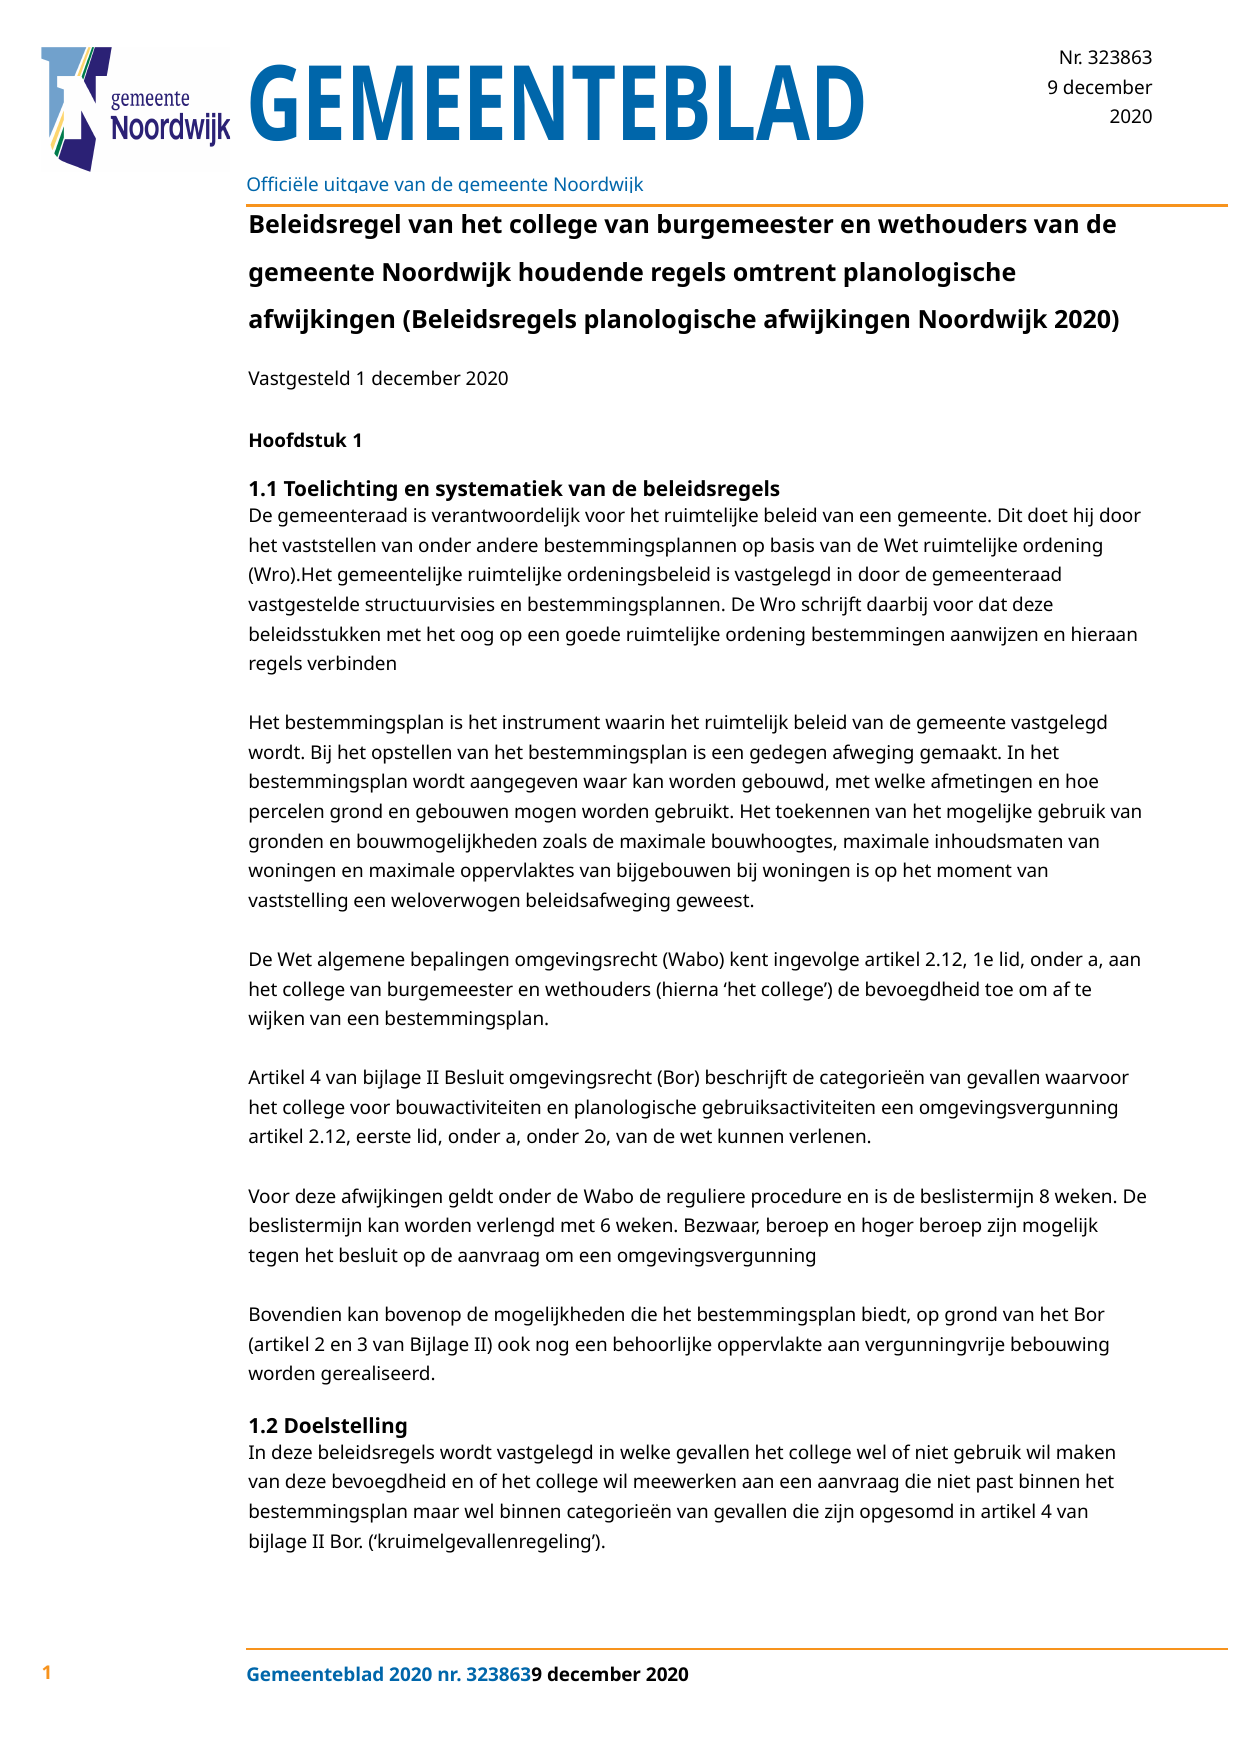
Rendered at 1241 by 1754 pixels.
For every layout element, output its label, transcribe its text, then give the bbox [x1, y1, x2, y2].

text De gemeenteraad is verantwoordelijk voor het ruimtelijke beleid van een gemeente. Dit doet hij door het vaststellen van onder andere bestemmingsplannen op basis van de Wet ruimtelijke ordening (Wro).Het gemeentelijke ruimtelijke ordeningsbeleid is vastgelegd in door de gemeenteraad vastgestelde structuurvisies en bestemmingsplannen. De Wro schrijft daarbij voor dat deze beleidsstukken met het oog op een goede ruimtelijke ordening bestemmingen aanwijzen en hieraan regels verbinden [248, 502, 1152, 676]
text 1.1 Toelichting en systematiek van de beleidsregels [248, 474, 1152, 502]
picture [41, 47, 231, 172]
text Hoofdstuk 1 [248, 425, 1152, 453]
text In deze beleidsregels wordt vastgelegd in welke gevallen het college wel of niet gebruik wil maken van deze bevoegdheid en of het college wil meewerken aan een aanvraag die niet past binnen het bestemmingsplan maar wel binnen categorieën van gevallen die zijn opgesomd in artikel 4 van bijlage II Bor. (‘kruimelgevallenregeling’). [248, 1439, 1152, 1554]
text Bovendien kan bovenop de mogelijkheden die het bestemmingsplan biedt, op grond van het Bor (artikel 2 en 3 van Bijlage II) ook nog een behoorlijke oppervlakte aan vergunningvrije bebouwing worden gerealiseerd. [248, 1301, 1152, 1386]
text Het bestemmingsplan is het instrument waarin het ruimtelijk beleid van de gemeente vastgelegd wordt. Bij het opstellen van het bestemmingsplan is een gedegen afweging gemaakt. In het bestemmingsplan wordt aangegeven waar kan worden gebouwd, met welke afmetingen en hoe percelen grond en gebouwen mogen worden gebruikt. Het toekennen van het mogelijke gebruik van gronden en bouwmogelijkheden zoals de maximale bouwhoogtes, maximale inhoudsmaten van woningen en maximale oppervlaktes van bijgebouwen bij woningen is op het moment van vaststelling een weloverwogen beleidsafweging geweest. [248, 709, 1152, 913]
text Artikel 4 van bijlage II Besluit omgevingsrecht (Bor) beschrijft de categorieën van gevallen waarvoor het college voor bouwactiviteiten en planologische gebruiksactiviteiten een omgevingsvergunning artikel 2.12, eerste lid, onder a, onder 2o, van de wet kunnen verlenen. [248, 1064, 1152, 1149]
text Voor deze afwijkingen geldt onder de Wabo de reguliere procedure en is de beslistermijn 8 weken. De beslistermijn kan worden verlengd met 6 weken. Bezwaar, beroep en hoger beroep zijn mogelijk tegen het besluit op de aanvraag om een omgevingsvergunning [248, 1183, 1152, 1268]
text Vastgesteld 1 december 2020 [248, 366, 1152, 391]
text Beleidsregel van het college van burgemeester en wethouders van de gemeente Noordwijk houdende regels omtrent planologische afwijkingen (Beleidsregels planologische afwijkingen Noordwijk 2020) [248, 207, 1152, 336]
text 1.2 Doelstelling [248, 1411, 1152, 1439]
text De Wet algemene bepalingen omgevingsrecht (Wabo) kent ingevolge artikel 2.12, 1e lid, onder a, aan het college van burgemeester en wethouders (hierna ‘het college’) de bevoegdheid toe om af te wijken van een bestemmingsplan. [248, 946, 1152, 1031]
